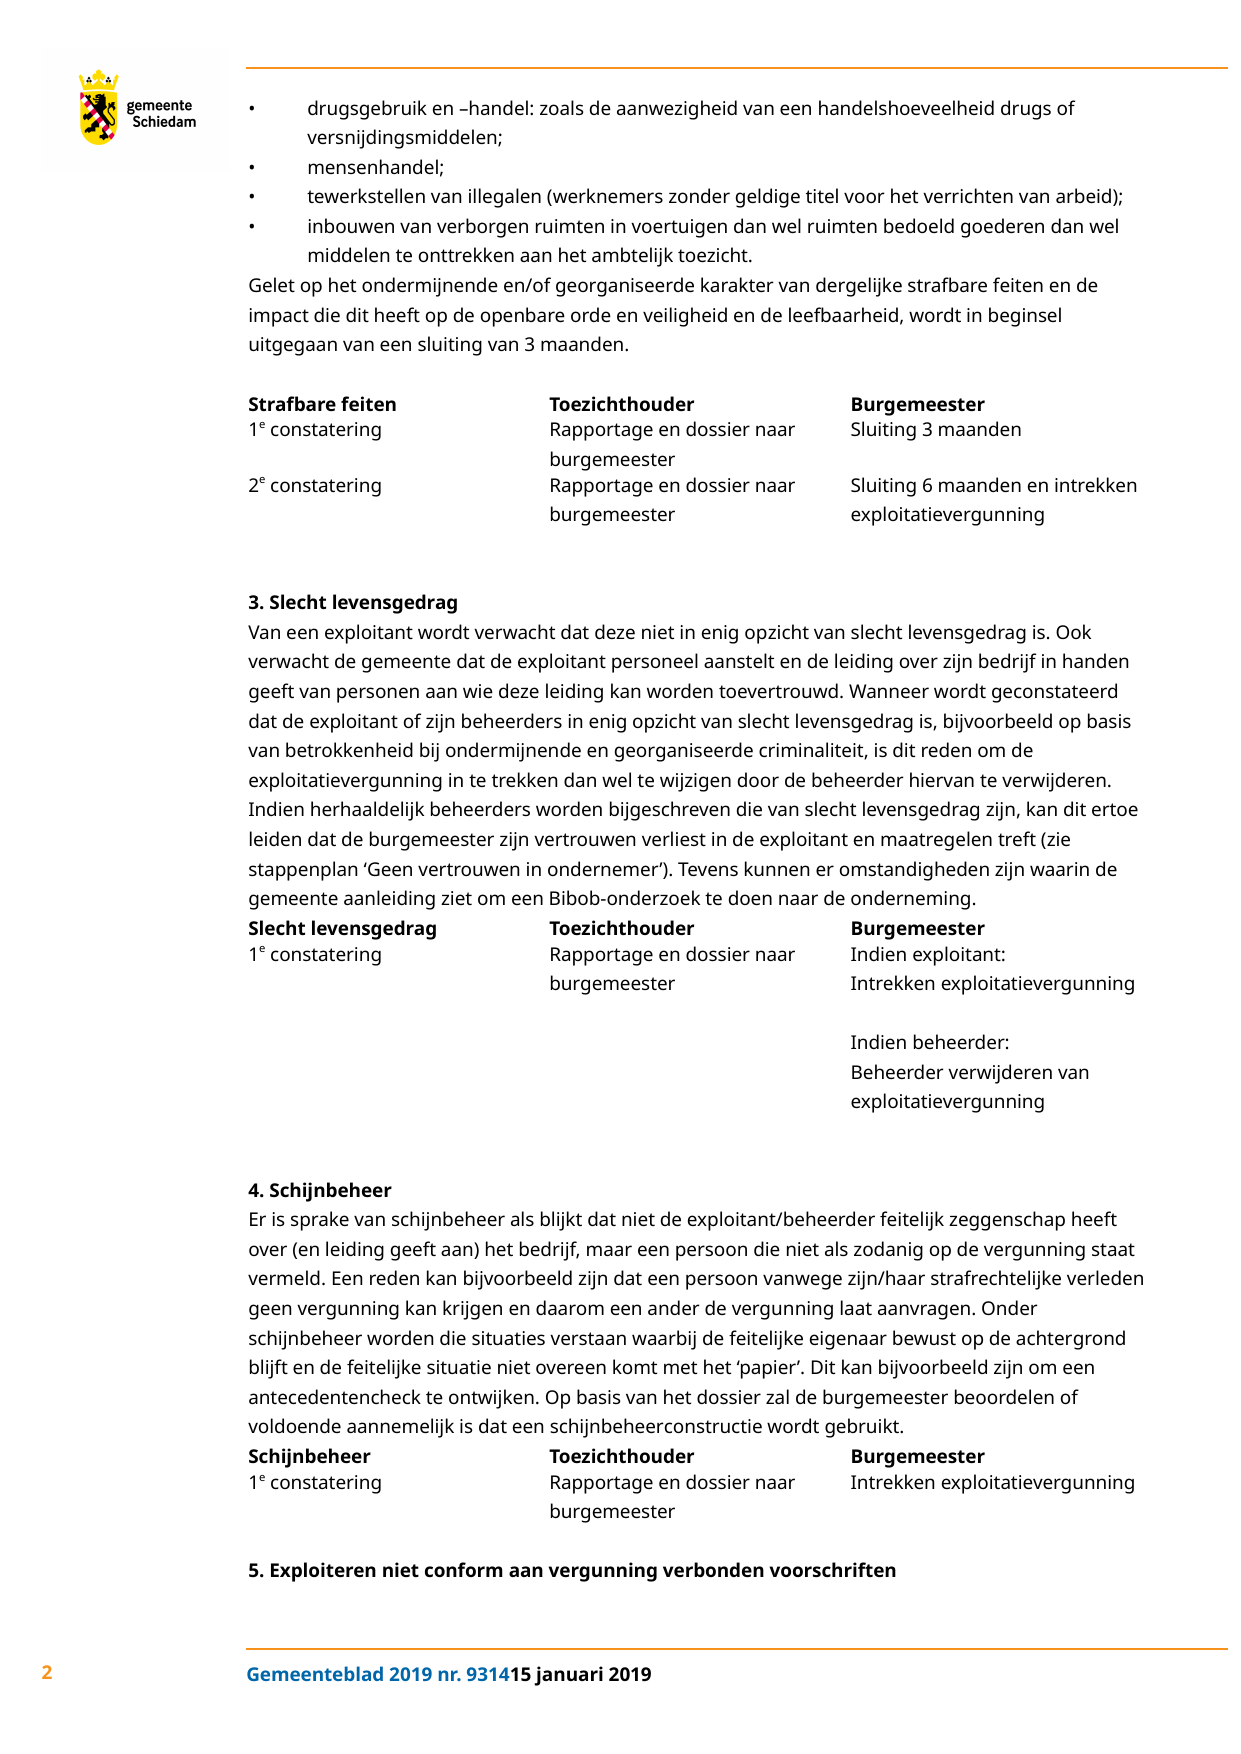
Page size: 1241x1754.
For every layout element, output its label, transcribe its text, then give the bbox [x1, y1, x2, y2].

table_header Toezichthouder [549, 915, 850, 941]
table_header Strafbare feiten [248, 391, 549, 416]
table_header Toezichthouder [549, 391, 850, 416]
picture [41, 47, 231, 172]
table_cell 1e constatering [248, 941, 549, 1144]
table_cell 1e constatering [248, 1469, 549, 1524]
text 4. Schijnbeheer [248, 1177, 1152, 1202]
table_cell Sluiting 3 maanden [850, 416, 1152, 472]
text Van een exploitant wordt verwacht dat deze niet in enig op­zicht van slecht levensgedrag is. Ook verwacht de gemeente dat de exploitant personeel aanstelt en de leiding over zijn bedrijf in handen geeft van personen aan wie deze leiding kan worden toevertrouwd. Wanneer wordt geconstateerd dat de exploitant of zijn beheerders in enig opzicht van slecht levensgedrag is, bijvoorbeeld op basis van betrokkenheid bij ondermijnen­de en georganiseerde criminaliteit, is dit reden om de exploitatievergunning in te trekken dan wel te wijzigen door de beheerder hiervan te verwijderen. [248, 619, 1152, 793]
text Gelet op het ondermijnende en/of georganiseerde karakter van dergelijke strafbare feiten en de impact die dit heeft op de openbare orde en veiligheid en de leefbaarheid, wordt in beginsel uitgegaan van een sluiting van 3 maanden. [248, 272, 1152, 357]
table_cell Indien exploitant: Intrekken exploitatievergunning Indien beheerder: Beheerder verwijderen van exploitatievergunning [850, 941, 1152, 1144]
table_header Burgemeester [850, 915, 1152, 941]
text 3. Slecht levensgedrag [248, 589, 1152, 615]
text Er is sprake van schijnbeheer als blijkt dat niet de exploitant/beheerder feitelijk zeggenschap heeft over (en leiding geeft aan) het bedrijf, maar een persoon die niet als zodanig op de vergunning staat vermeld. Een reden kan bijvoorbeeld zijn dat een persoon vanwege zijn/haar strafrechtelijke verleden geen vergunning kan krijgen en daarom een ander de vergun­ning laat aanvragen. Onder schijnbeheer worden die situaties verstaan waarbij de feitelijke eigenaar bewust op de achter­grond blijft en de feitelijke situatie niet overeen komt met het ‘papier’. Dit kan bijvoorbeeld zijn om een antecedentencheck te ontwijken. Op basis van het dossier zal de burgemeester beoordelen of voldoende aannemelijk is dat een schijnbeheer­constructie wordt gebruikt. [248, 1206, 1152, 1439]
table_cell Rapportage en dossier naar burgemeester [549, 941, 850, 1144]
table_cell Intrekken exploitatievergunning [850, 1469, 1152, 1524]
list inbouwen van verborgen ruimten in voertuigen dan wel ruimten bedoeld goederen dan wel middelen te onttrekken aan het ambtelijk toezicht. [248, 213, 1152, 268]
table_cell Rapportage en dossier naar burgemeester [549, 1469, 850, 1524]
table_cell 2e constatering [248, 472, 549, 557]
text Indien herhaaldelijk beheerders worden bijgeschreven die van slecht levensgedrag zijn, kan dit ertoe leiden dat de burgemeester zijn vertrouwen verliest in de exploitant en maatregelen treft (zie stappenplan ‘Geen vertrouwen in ondernemer’). Tevens kunnen er omstandigheden zijn waarin de gemeente aanleiding ziet om een Bibob-onderzoek te doen naar de onderneming. [248, 797, 1152, 911]
table_cell Sluiting 6 maanden en intrekken exploitatievergunning [850, 472, 1152, 557]
list tewerkstellen van illegalen (werknemers zonder geldige titel voor het verrichten van arbeid); [248, 183, 1152, 209]
table_header Burgemeester [850, 1443, 1152, 1469]
table_cell 1e constatering [248, 416, 549, 472]
list drugsgebruik en –handel: zoals de aanwezigheid van een handelshoeveelheid drugs of versnijdingsmiddelen; [248, 95, 1152, 150]
table_cell Rapportage en dossier naar burgemeester [549, 416, 850, 472]
table_header Burgemeester [850, 391, 1152, 416]
text 5. Exploiteren niet conform aan vergunning verbonden voorschriften [248, 1557, 1152, 1583]
table_header Schijnbeheer [248, 1443, 549, 1469]
table_header Slecht levensgedrag [248, 915, 549, 941]
list mensenhandel; [248, 154, 1152, 180]
table_cell Rapportage en dossier naar burgemeester [549, 472, 850, 557]
table_header Toezichthouder [549, 1443, 850, 1469]
